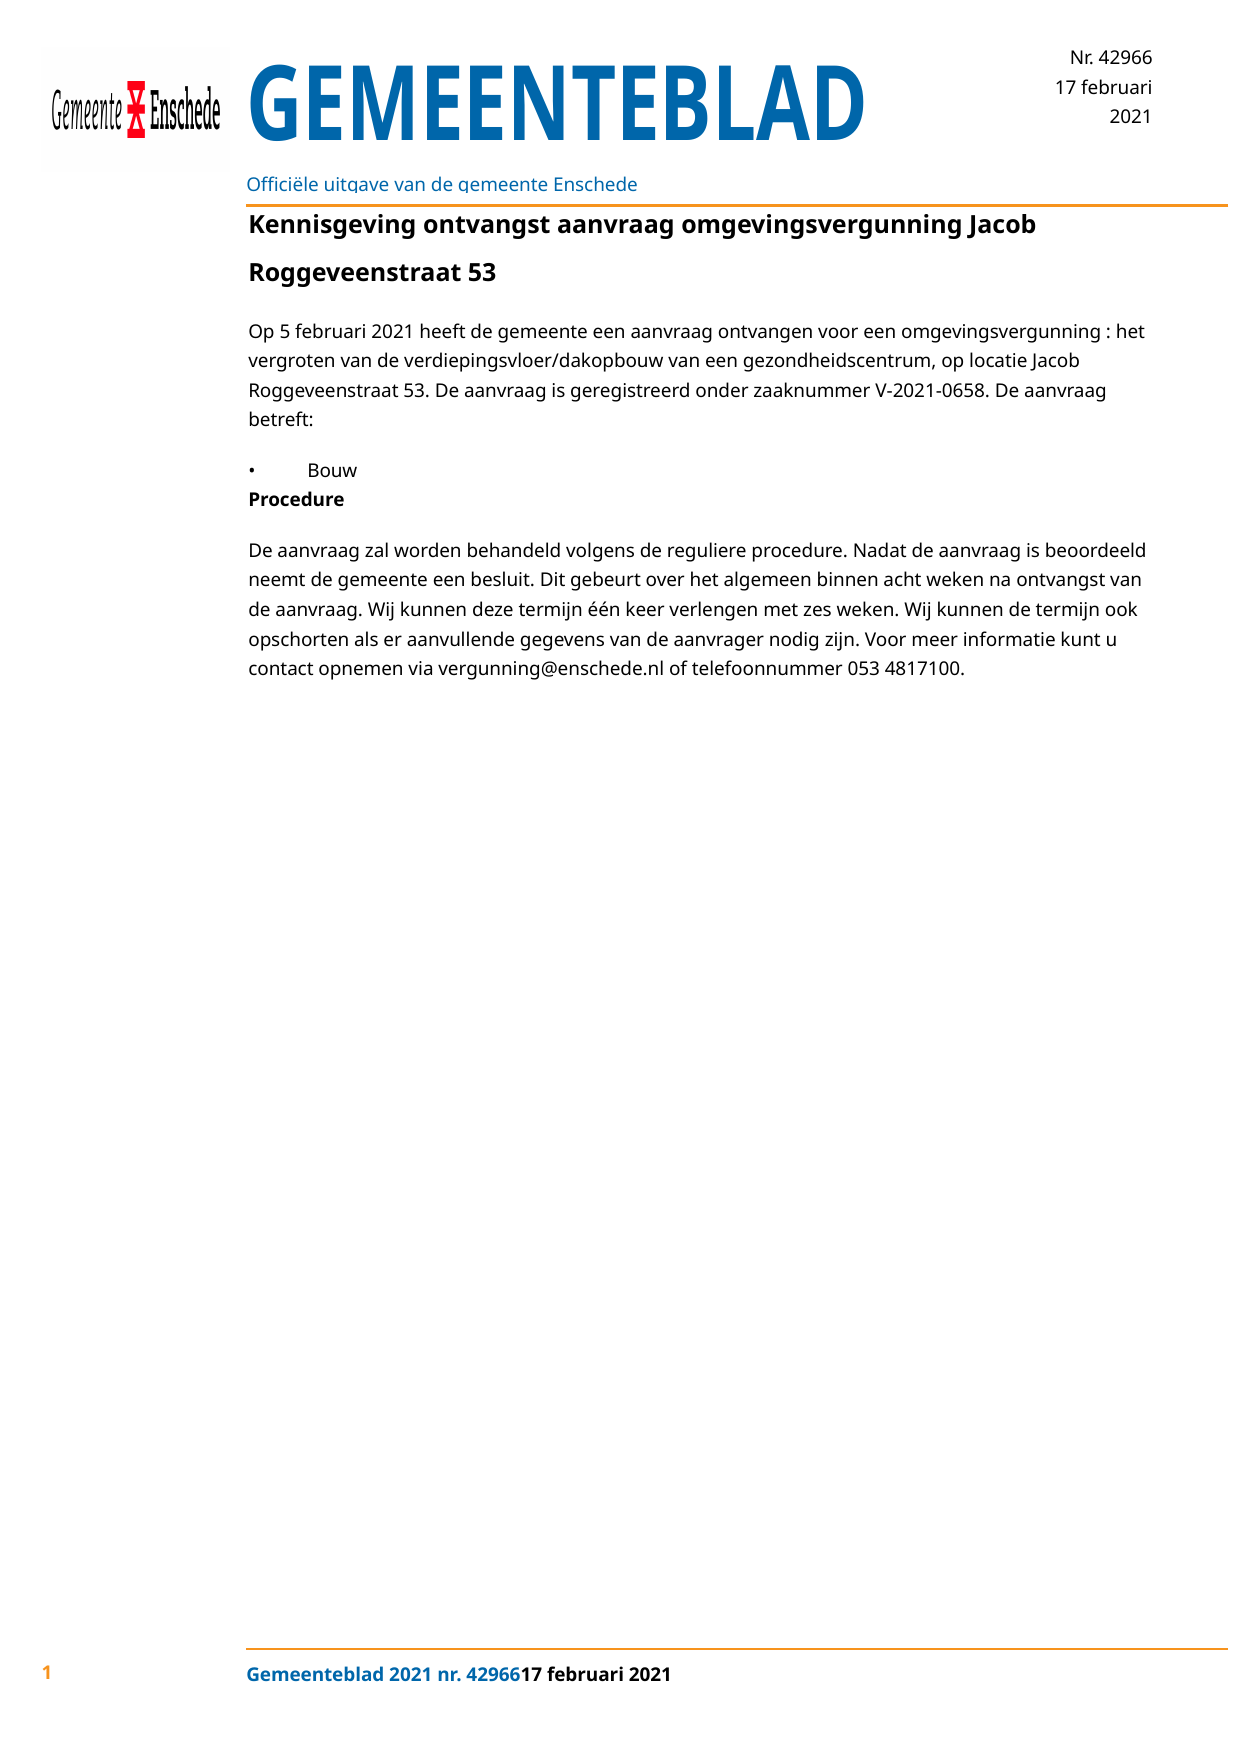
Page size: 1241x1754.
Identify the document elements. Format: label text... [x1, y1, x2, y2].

text Procedure [248, 487, 1152, 512]
text Kennisgeving ontvangst aanvraag omgevingsvergunning Jacob Roggeveenstraat 53 [248, 207, 1152, 288]
text De aanvraag zal worden behandeld volgens de reguliere procedure. Nadat de aanvraag is beoordeeld neemt de gemeente een besluit. Dit gebeurt over het algemeen binnen acht weken na ontvangst van de aanvraag. Wij kunnen deze termijn één keer verlengen met zes weken. Wij kunnen de termijn ook opschorten als er aanvullende gegevens van de aanvrager nodig zijn. Voor meer informatie kunt u contact opnemen via vergunning@enschede.nl of telefoonnummer 053 4817100. [248, 537, 1152, 681]
text Op 5 februari 2021 heeft de gemeente een aanvraag ontvangen voor een omgevingsvergunning : het vergroten van de verdiepingsvloer/dakopbouw van een gezondheidscentrum, op locatie Jacob Roggeveenstraat 53. De aanvraag is geregistreerd onder zaaknummer V-2021-0658. De aanvraag betreft: [248, 318, 1152, 432]
picture [41, 47, 231, 172]
list Bouw [248, 457, 1152, 483]
